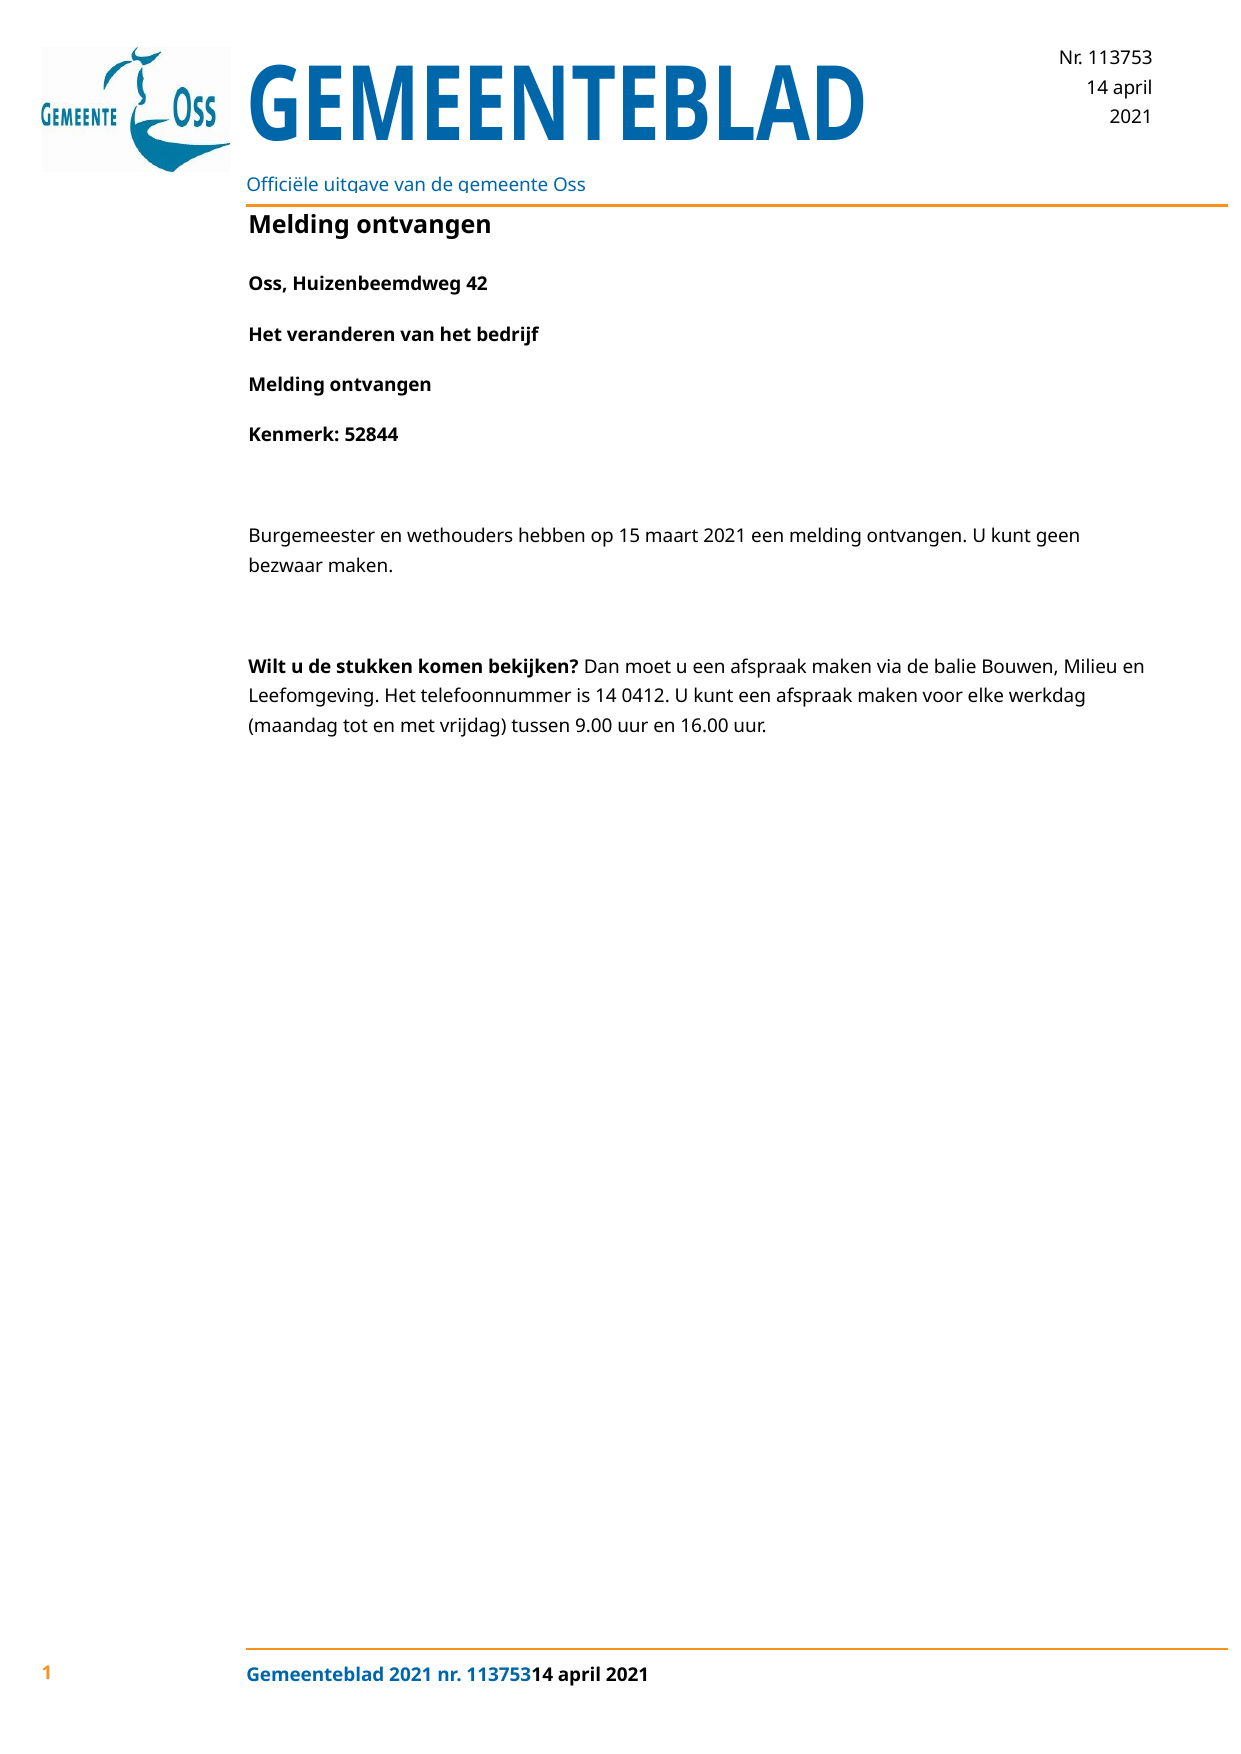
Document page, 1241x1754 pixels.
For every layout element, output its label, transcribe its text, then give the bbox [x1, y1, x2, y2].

text Oss, Huizenbeemdweg 42 [248, 270, 1152, 296]
text Melding ontvangen [248, 207, 1152, 241]
text Wilt u de stukken komen bekijken? Dan moet u een afspraak maken via de balie Bouwen, Milieu en Leefomgeving. Het telefoonnummer is 14 0412. U kunt een afspraak maken voor elke werkdag (maandag tot en met vrijdag) tussen 9.00 uur en 16.00 uur. [248, 653, 1152, 738]
text Kenmerk: 52844 [248, 422, 1152, 447]
picture [41, 47, 231, 172]
text Melding ontvangen [248, 371, 1152, 397]
text Het veranderen van het bedrijf [248, 321, 1152, 346]
text Burgemeester en wethouders hebben op 15 maart 2021 een melding ontvangen. U kunt geen bezwaar maken. [248, 522, 1152, 578]
